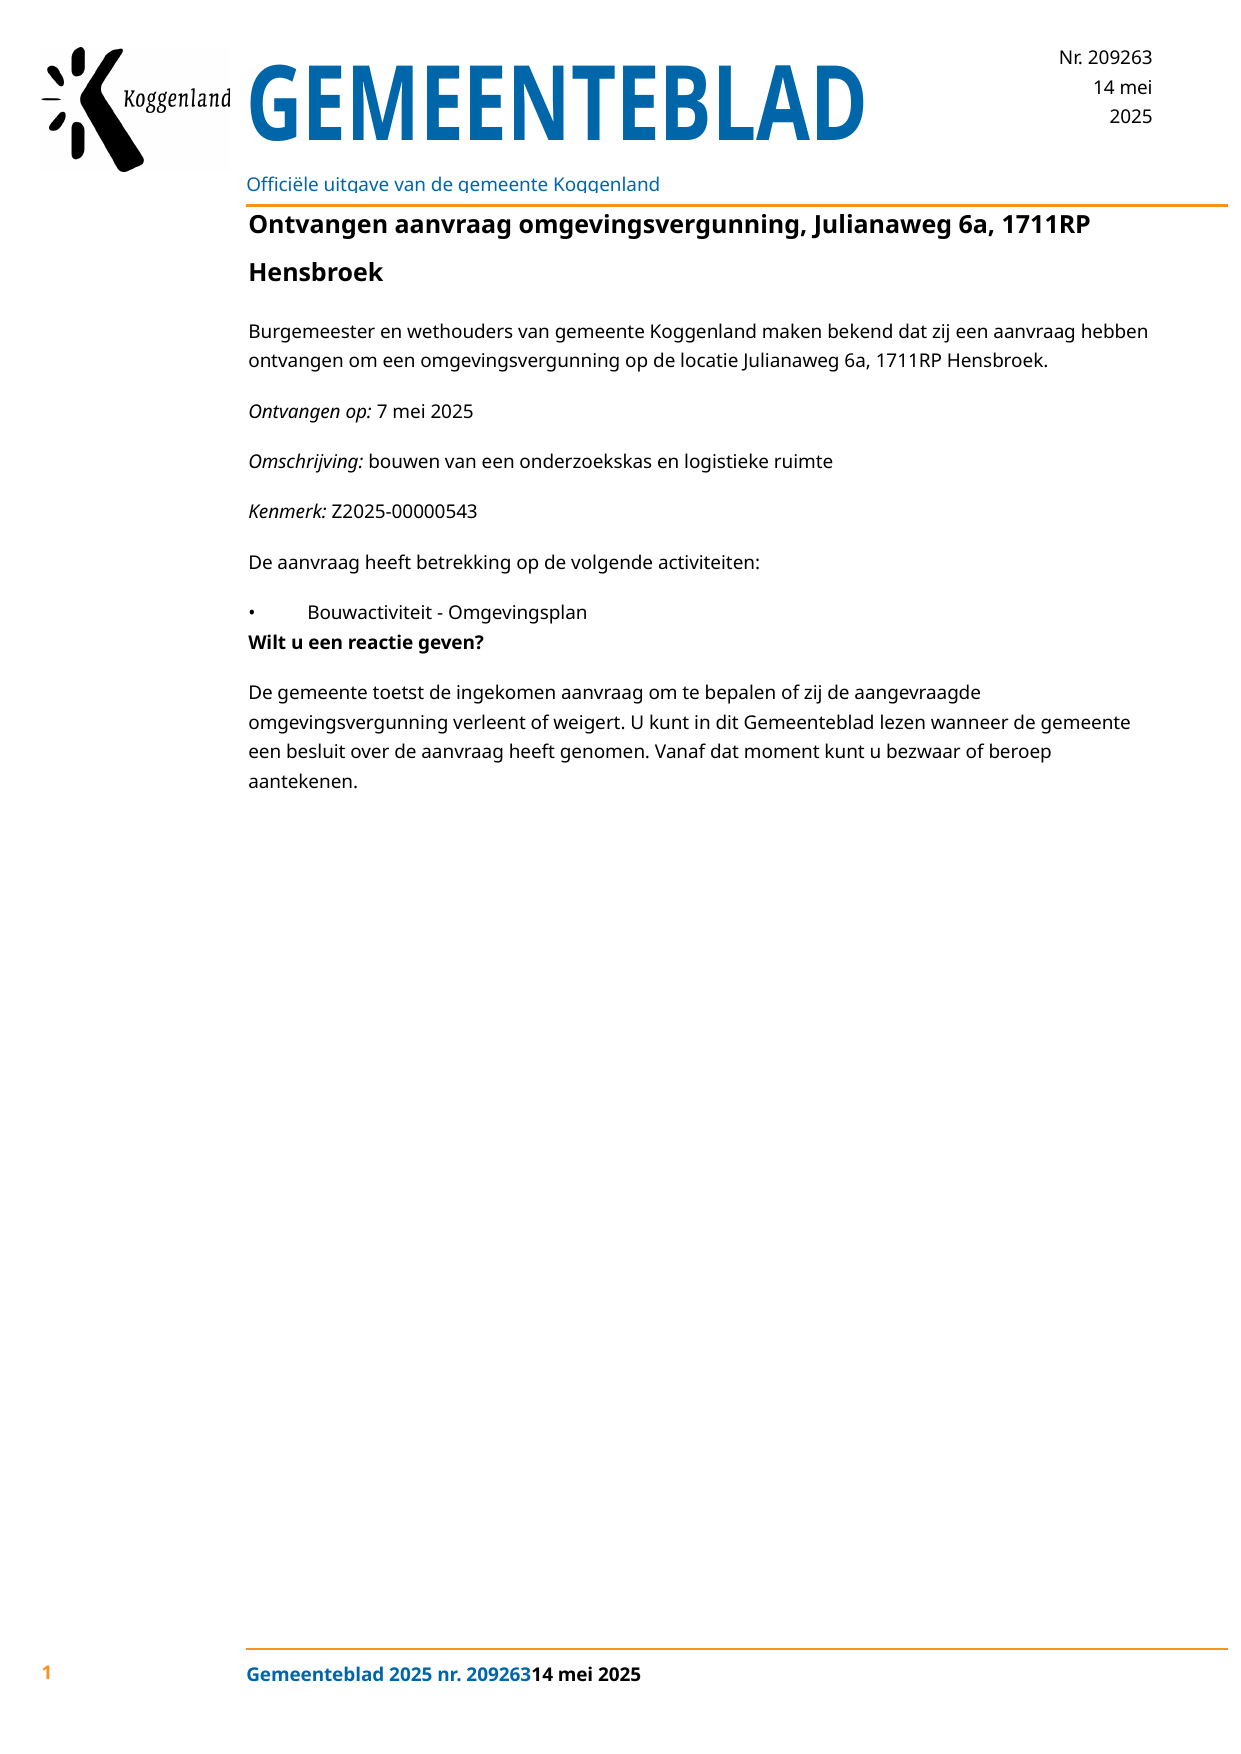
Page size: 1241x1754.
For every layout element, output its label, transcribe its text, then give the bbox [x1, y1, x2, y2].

text De aanvraag heeft betrekking op de volgende activiteiten: [248, 549, 1152, 575]
text Wilt u een reactie geven? [248, 629, 1152, 655]
picture [41, 47, 231, 172]
text Omschrijving: bouwen van een onderzoekskas en logistieke ruimte [248, 448, 1152, 474]
text Burgemeester en wethouders van gemeente Koggenland maken bekend dat zij een aanvraag hebben ontvangen om een omgevingsvergunning op de locatie Julianaweg 6a, 1711RP Hensbroek. [248, 318, 1152, 373]
list Bouwactiviteit - Omgevingsplan [248, 599, 1152, 625]
text Ontvangen op: 7 mei 2025 [248, 398, 1152, 424]
text De gemeente toetst de ingekomen aanvraag om te bepalen of zij de aangevraagde omgevingsvergunning verleent of weigert. U kunt in dit Gemeenteblad lezen wanneer de gemeente een besluit over de aanvraag heeft genomen. Vanaf dat moment kunt u bezwaar of beroep aantekenen. [248, 679, 1152, 794]
text Kenmerk: Z2025-00000543 [248, 499, 1152, 524]
text Ontvangen aanvraag omgevingsvergunning, Julianaweg 6a, 1711RP Hensbroek [248, 207, 1152, 288]
